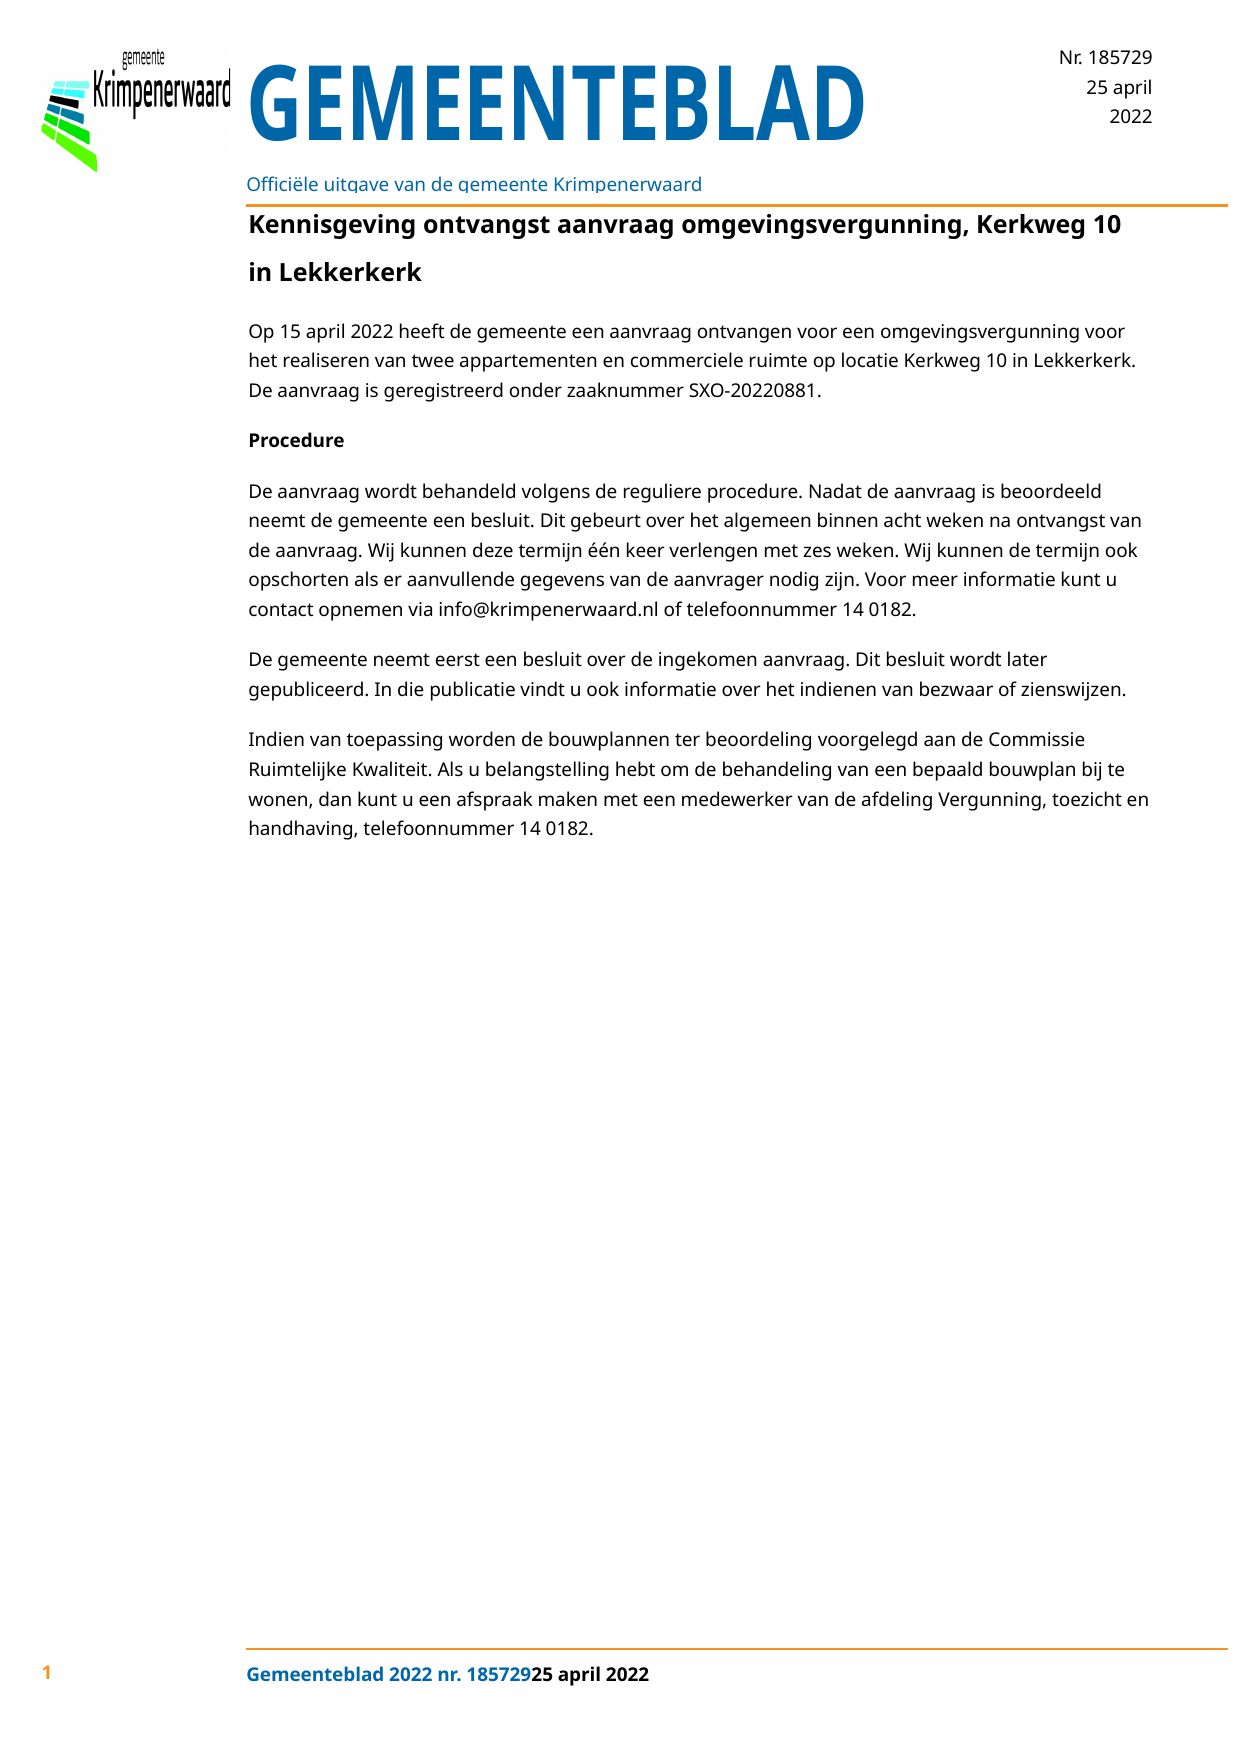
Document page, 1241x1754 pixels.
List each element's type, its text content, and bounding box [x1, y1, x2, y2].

text Op 15 april 2022 heeft de gemeente een aanvraag ontvangen voor een omgevingsvergunning voor het realiseren van twee appartementen en commerciele ruimte op locatie Kerkweg 10 in Lekkerkerk. De aanvraag is geregistreerd onder zaaknummer SXO-20220881. [248, 318, 1152, 403]
text Kennisgeving ontvangst aanvraag omgevingsvergunning, Kerkweg 10 in Lekkerkerk [248, 207, 1152, 288]
text Procedure [248, 427, 1152, 453]
picture [41, 47, 231, 172]
text De aanvraag wordt behandeld volgens de reguliere procedure. Nadat de aanvraag is beoordeeld neemt de gemeente een besluit. Dit gebeurt over het algemeen binnen acht weken na ontvangst van de aanvraag. Wij kunnen deze termijn één keer verlengen met zes weken. Wij kunnen de termijn ook opschorten als er aanvullende gegevens van de aanvrager nodig zijn. Voor meer informatie kunt u contact opnemen via info@krimpenerwaard.nl of telefoonnummer 14 0182. [248, 478, 1152, 622]
text De gemeente neemt eerst een besluit over de ingekomen aanvraag. Dit besluit wordt later gepubliceerd. In die publicatie vindt u ook informatie over het indienen van bezwaar of zienswijzen. [248, 647, 1152, 702]
text Indien van toepassing worden de bouwplannen ter beoordeling voorgelegd aan de Commissie Ruimtelijke Kwaliteit. Als u belangstelling hebt om de behandeling van een bepaald bouwplan bij te wonen, dan kunt u een afspraak maken met een medewerker van de afdeling Vergunning, toezicht en handhaving, telefoonnummer 14 0182. [248, 727, 1152, 841]
